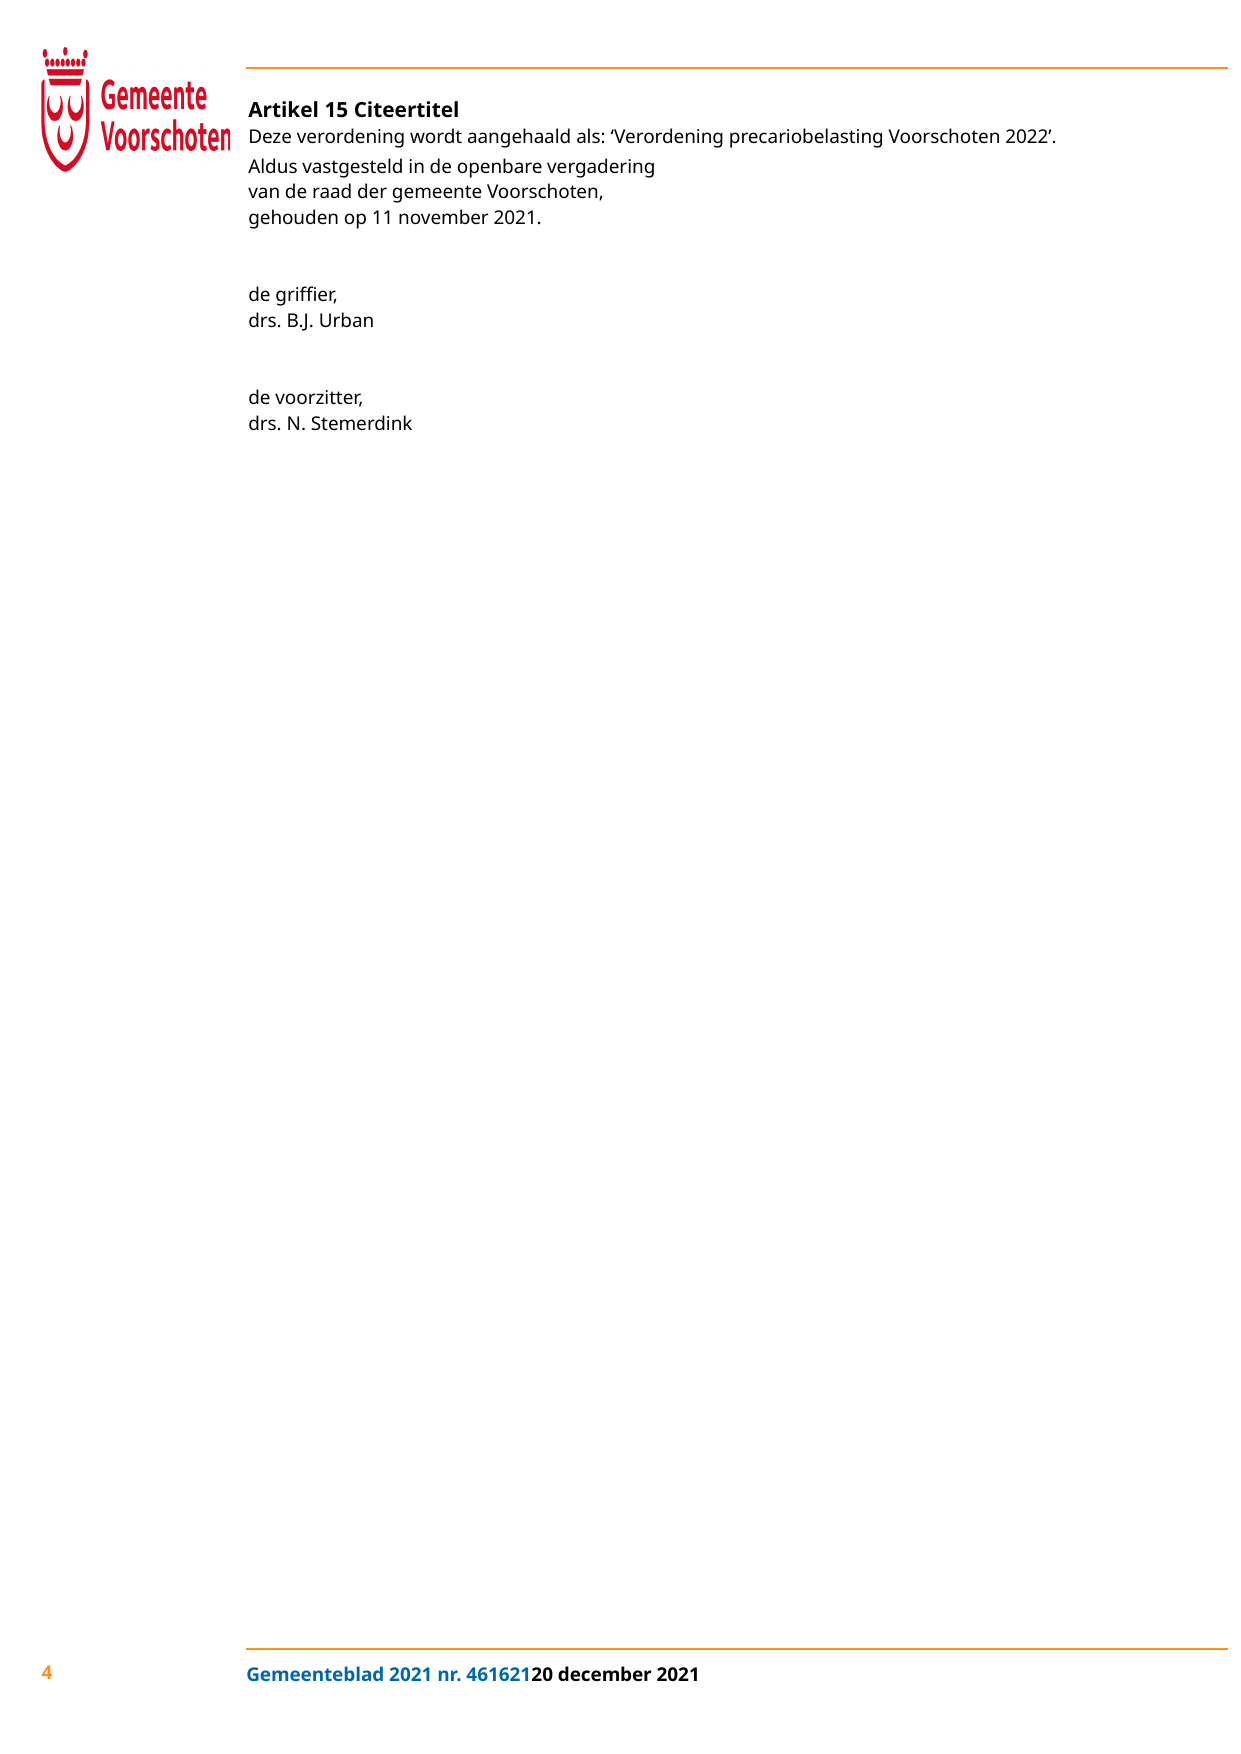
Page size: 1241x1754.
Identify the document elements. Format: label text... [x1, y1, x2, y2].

text drs. N. Stemerdink [248, 410, 1152, 436]
text de voorzitter, [248, 384, 1152, 410]
text van de raad der gemeente Voorschoten, [248, 178, 1152, 204]
picture [41, 47, 231, 172]
text de griffier, [248, 281, 1152, 307]
text drs. B.J. Urban [248, 307, 1152, 333]
text Artikel 15 Citeertitel [248, 95, 1152, 123]
text gehouden op 11 november 2021. [248, 204, 1152, 230]
text Deze verordening wordt aangehaald als: ‘Verordening precariobelasting Voorschoten 2022’. [248, 123, 1152, 149]
text Aldus vastgesteld in de openbare vergadering [248, 153, 1152, 178]
